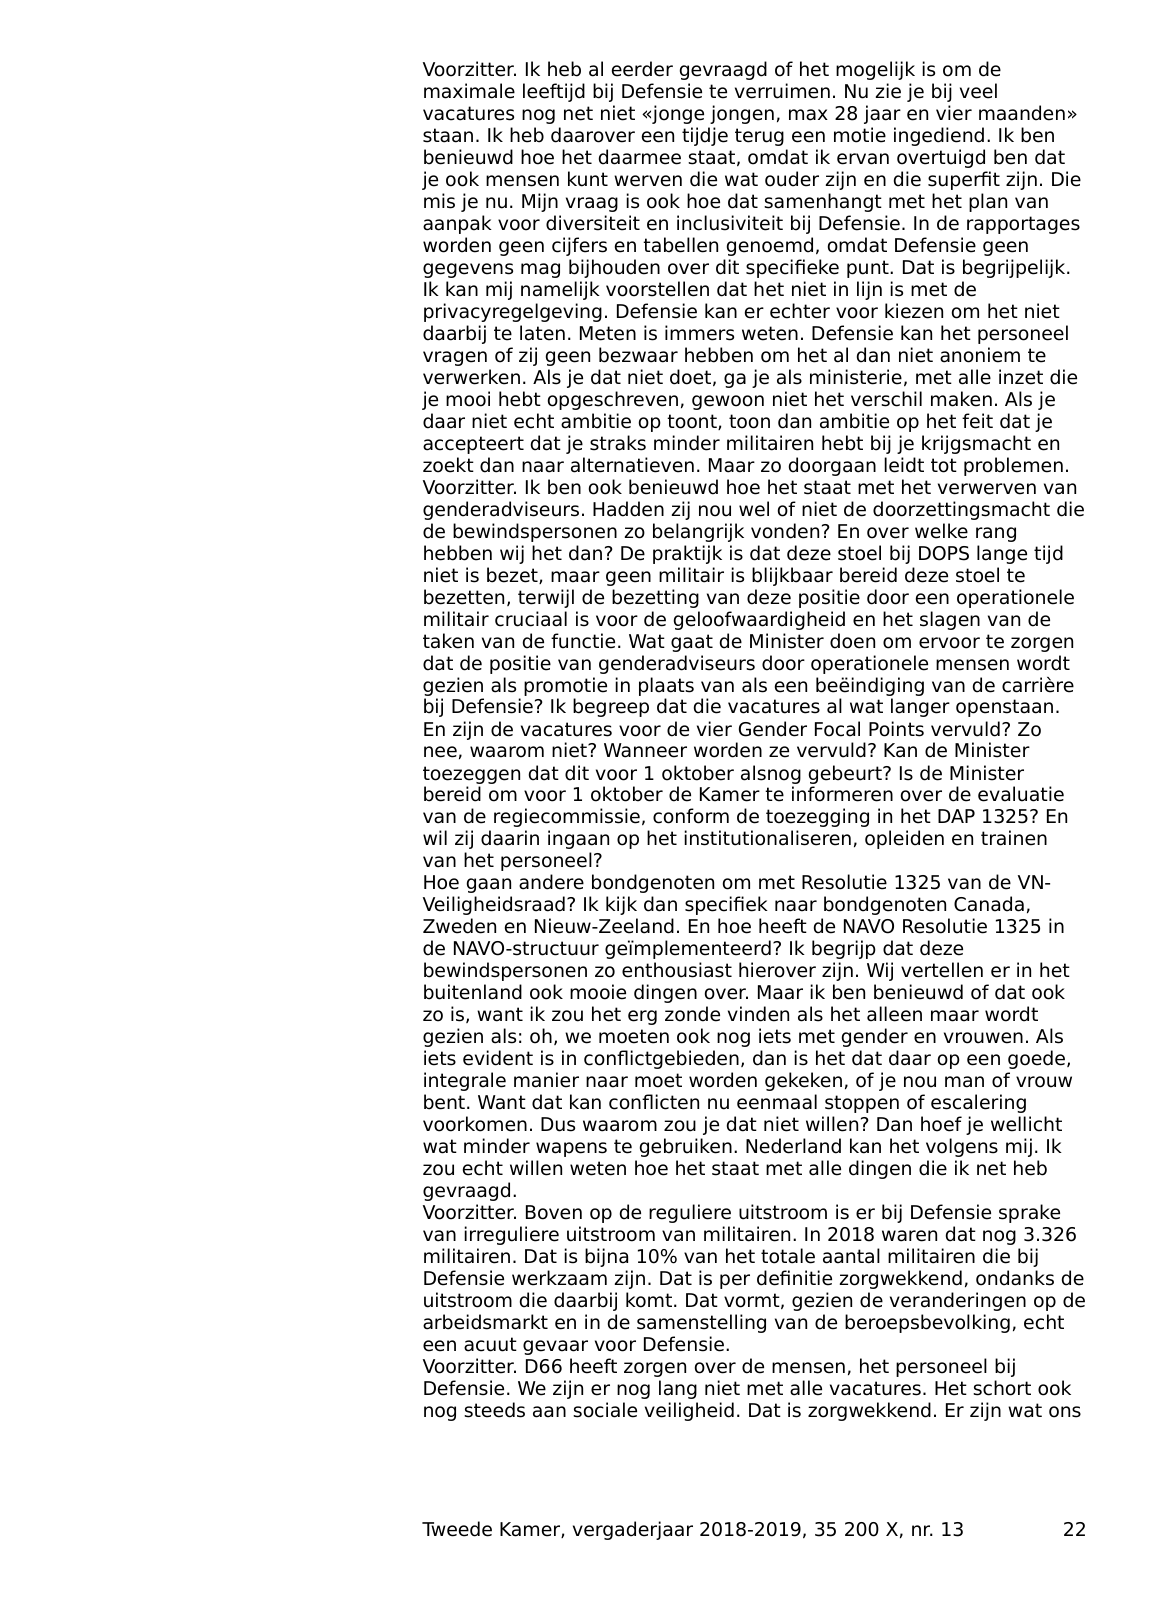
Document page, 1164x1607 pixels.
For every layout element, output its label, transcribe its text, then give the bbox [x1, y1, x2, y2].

text Voorzitter. Ik heb al eerder gevraagd of het mogelijk is om de maximale leeftijd bij Defensie te verruimen. Nu zie je bij veel vacatures nog net niet «jonge jongen, max 28 jaar en vier maanden» staan. Ik heb daarover een tijdje terug een motie ingediend. Ik ben benieuwd hoe het daarmee staat, omdat ik ervan overtuigd ben dat je ook mensen kunt werven die wat ouder zijn en die superfit zijn. Die mis je nu. Mijn vraag is ook hoe dat samenhangt met het plan van aanpak voor diversiteit en inclusiviteit bij Defensie. In de rapportages worden geen cijfers en tabellen genoemd, omdat Defensie geen gegevens mag bijhouden over dit specifieke punt. Dat is begrijpelijk. Ik kan mij namelijk voorstellen dat het niet in lijn is met de privacyregelgeving. Defensie kan er echter voor kiezen om het niet daarbij te laten. Meten is immers weten. Defensie kan het personeel vragen of zij geen bezwaar hebben om het al dan niet anoniem te verwerken. Als je dat niet doet, ga je als ministerie, met alle inzet die je mooi hebt opgeschreven, gewoon niet het verschil maken. Als je daar niet echt ambitie op toont, toon dan ambitie op het feit dat je accepteert dat je straks minder militairen hebt bij je krijgsmacht en zoekt dan naar alternatieven. Maar zo doorgaan leidt tot problemen. Voorzitter. Ik ben ook benieuwd hoe het staat met het verwerven van genderadviseurs. Hadden zij nou wel of niet de doorzettingsmacht die de bewindspersonen zo belangrijk vonden? En over welke rang hebben wij het dan? De praktijk is dat deze stoel bij DOPS lange tijd niet is bezet, maar geen militair is blijkbaar bereid deze stoel te bezetten, terwijl de bezetting van deze positie door een operationele militair cruciaal is voor de geloofwaardigheid en het slagen van de taken van de functie. Wat gaat de Minister doen om ervoor te zorgen dat de positie van genderadviseurs door operationele mensen wordt gezien als promotie in plaats van als een beëindiging van de carrière bij Defensie? Ik begreep dat die vacatures al wat langer openstaan. En zijn de vacatures voor de vier Gender Focal Points vervuld? Zo nee, waarom niet? Wanneer worden ze vervuld? Kan de Minister toezeggen dat dit voor 1 oktober alsnog gebeurt? Is de Minister bereid om voor 1 oktober de Kamer te informeren over de evaluatie van de regiecommissie, conform de toezegging in het DAP 1325? En wil zij daarin ingaan op het institutionaliseren, opleiden en trainen van het personeel? [422, 59, 1087, 872]
text Hoe gaan andere bondgenoten om met Resolutie 1325 van de VN-Veiligheidsraad? Ik kijk dan specifiek naar bondgenoten Canada, Zweden en Nieuw-Zeeland. En hoe heeft de NAVO Resolutie 1325 in de NAVO-structuur geïmplementeerd? Ik begrijp dat deze bewindspersonen zo enthousiast hierover zijn. Wij vertellen er in het buitenland ook mooie dingen over. Maar ik ben benieuwd of dat ook zo is, want ik zou het erg zonde vinden als het alleen maar wordt gezien als: oh, we moeten ook nog iets met gender en vrouwen. Als iets evident is in conflictgebieden, dan is het dat daar op een goede, integrale manier naar moet worden gekeken, of je nou man of vrouw bent. Want dat kan conflicten nu eenmaal stoppen of escalering voorkomen. Dus waarom zou je dat niet willen? Dan hoef je wellicht wat minder wapens te gebruiken. Nederland kan het volgens mij. Ik zou echt willen weten hoe het staat met alle dingen die ik net heb gevraagd. [422, 872, 1087, 1202]
text Voorzitter. Boven op de reguliere uitstroom is er bij Defensie sprake van irreguliere uitstroom van militairen. In 2018 waren dat nog 3.326 militairen. Dat is bijna 10% van het totale aantal militairen die bij Defensie werkzaam zijn. Dat is per definitie zorgwekkend, ondanks de uitstroom die daarbij komt. Dat vormt, gezien de veranderingen op de arbeidsmarkt en in de samenstelling van de beroepsbevolking, echt een acuut gevaar voor Defensie. [422, 1202, 1087, 1356]
text Voorzitter. D66 heeft zorgen over de mensen, het personeel bij Defensie. We zijn er nog lang niet met alle vacatures. Het schort ook nog steeds aan sociale veiligheid. Dat is zorgwekkend. Er zijn wat ons [422, 1356, 1087, 1422]
